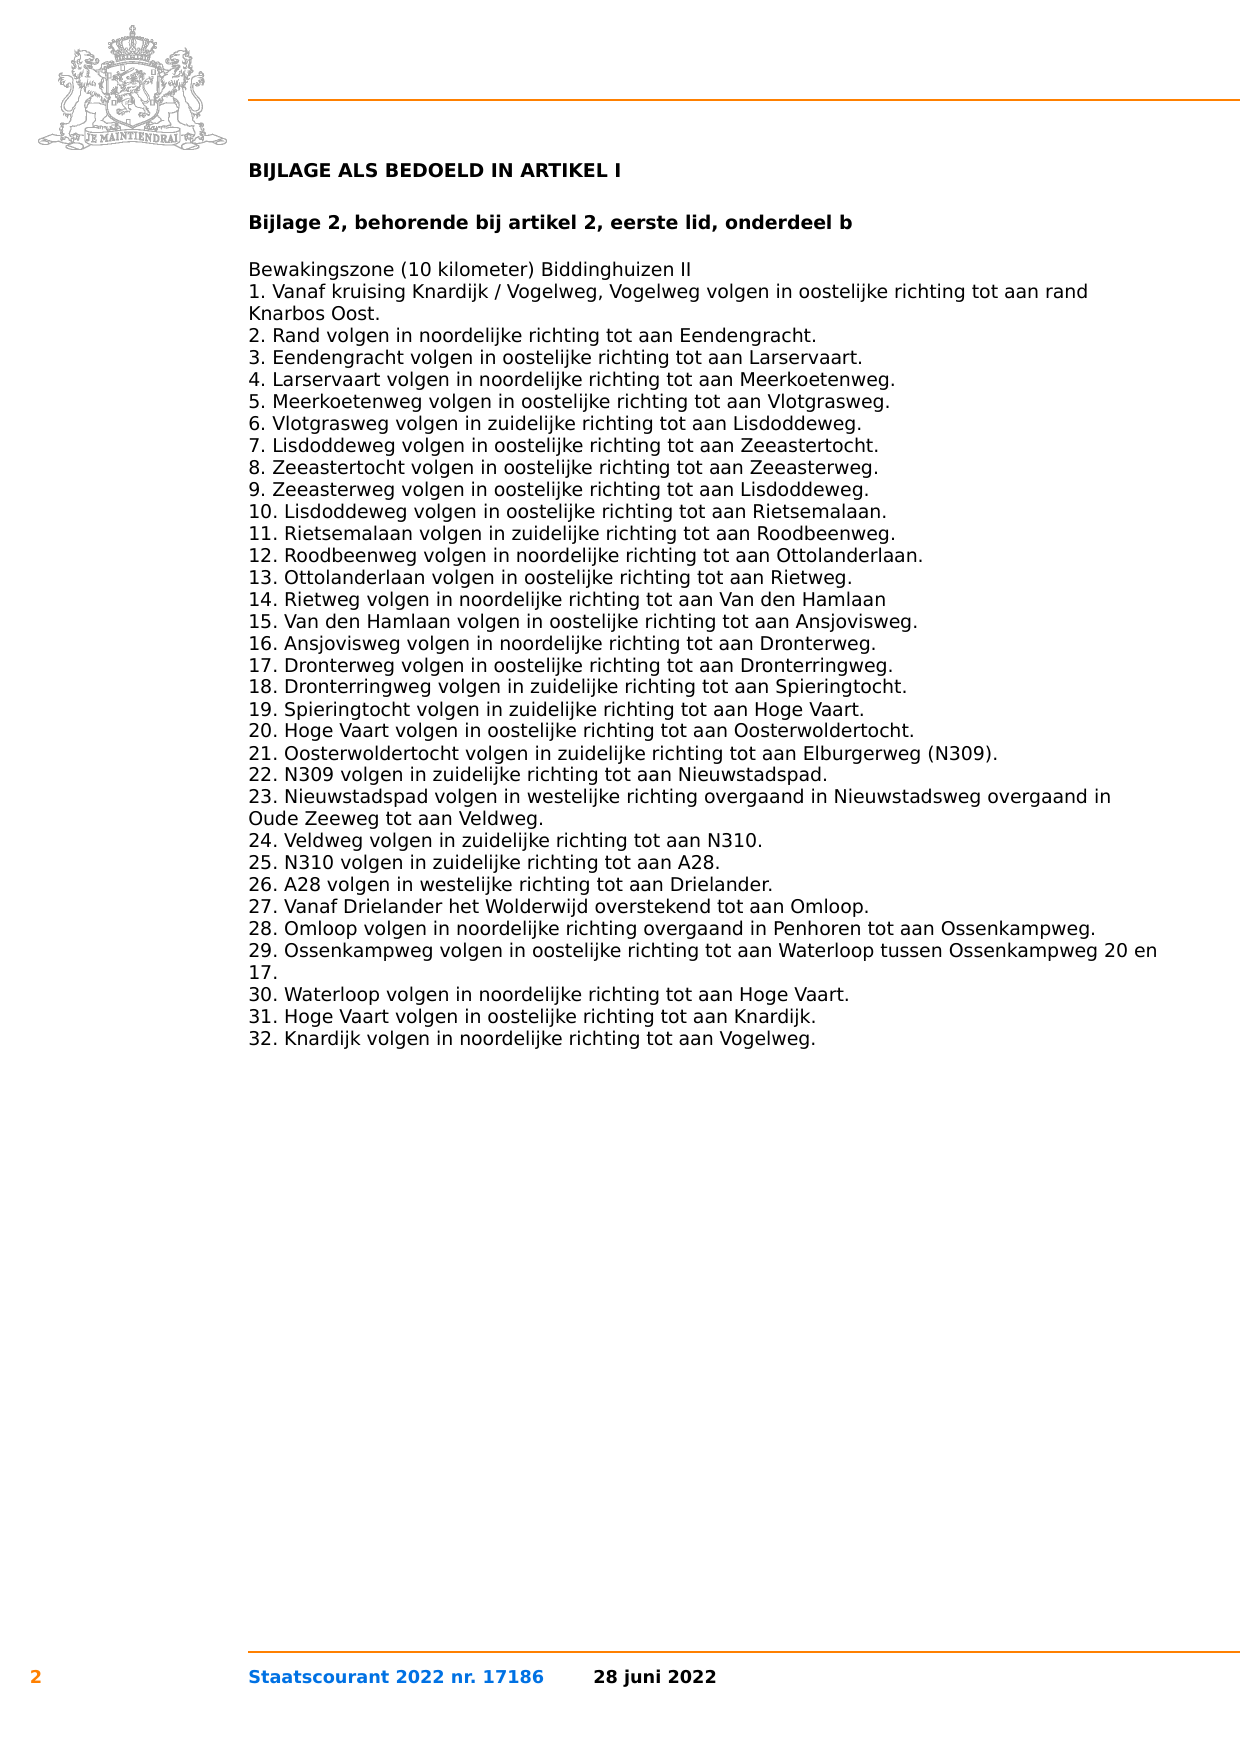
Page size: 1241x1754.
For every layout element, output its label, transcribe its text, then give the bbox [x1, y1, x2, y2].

text 29. Ossenkampweg volgen in oostelijke richting tot aan Waterloop tussen Ossenkampweg 20 en 17. [248, 940, 1163, 984]
text 8. Zeeastertocht volgen in oostelijke richting tot aan Zeeasterweg. [248, 457, 1163, 479]
text 10. Lisdoddeweg volgen in oostelijke richting tot aan Rietsemalaan. [248, 501, 1163, 523]
text 16. Ansjovisweg volgen in noordelijke richting tot aan Dronterweg. [248, 632, 1163, 654]
text 12. Roodbeenweg volgen in noordelijke richting tot aan Ottolanderlaan. [248, 544, 1163, 567]
picture [38, 25, 227, 150]
text 23. Nieuwstadspad volgen in westelijke richting overgaand in Nieuwstadsweg overgaand in Oude Zeeweg tot aan Veldweg. [248, 786, 1163, 830]
text 1. Vanaf kruising Knardijk / Vogelweg, Vogelweg volgen in oostelijke richting tot aan rand Knarbos Oost. [248, 281, 1163, 325]
text 31. Hoge Vaart volgen in oostelijke richting tot aan Knardijk. [248, 1006, 1163, 1028]
text 17. Dronterweg volgen in oostelijke richting tot aan Dronterringweg. [248, 654, 1163, 676]
text 5. Meerkoetenweg volgen in oostelijke richting tot aan Vlotgrasweg. [248, 391, 1163, 413]
text 3. Eendengracht volgen in oostelijke richting tot aan Larservaart. [248, 347, 1163, 369]
text 27. Vanaf Drielander het Wolderwijd overstekend tot aan Omloop. [248, 896, 1163, 918]
text 20. Hoge Vaart volgen in oostelijke richting tot aan Oosterwoldertocht. [248, 720, 1163, 742]
text 26. A28 volgen in westelijke richting tot aan Drielander. [248, 874, 1163, 896]
text 30. Waterloop volgen in noordelijke richting tot aan Hoge Vaart. [248, 984, 1163, 1006]
text 25. N310 volgen in zuidelijke richting tot aan A28. [248, 852, 1163, 874]
subtitle Bijlage 2, behorende bij artikel 2, eerste lid, onderdeel b [248, 212, 1163, 234]
subtitle BIJLAGE ALS BEDOELD IN ARTIKEL I [248, 160, 1163, 182]
text 24. Veldweg volgen in zuidelijke richting tot aan N310. [248, 830, 1163, 852]
text 13. Ottolanderlaan volgen in oostelijke richting tot aan Rietweg. [248, 567, 1163, 588]
text 15. Van den Hamlaan volgen in oostelijke richting tot aan Ansjovisweg. [248, 611, 1163, 632]
text 28. Omloop volgen in noordelijke richting overgaand in Penhoren tot aan Ossenkampweg. [248, 918, 1163, 940]
text 4. Larservaart volgen in noordelijke richting tot aan Meerkoetenweg. [248, 369, 1163, 391]
text 22. N309 volgen in zuidelijke richting tot aan Nieuwstadspad. [248, 764, 1163, 786]
text Bewakingszone (10 kilometer) Biddinghuizen II [248, 259, 1163, 281]
text 7. Lisdoddeweg volgen in oostelijke richting tot aan Zeeastertocht. [248, 435, 1163, 457]
text 9. Zeeasterweg volgen in oostelijke richting tot aan Lisdoddeweg. [248, 479, 1163, 501]
text 6. Vlotgrasweg volgen in zuidelijke richting tot aan Lisdoddeweg. [248, 413, 1163, 435]
text 18. Dronterringweg volgen in zuidelijke richting tot aan Spieringtocht. [248, 676, 1163, 698]
text 14. Rietweg volgen in noordelijke richting tot aan Van den Hamlaan [248, 588, 1163, 611]
text 21. Oosterwoldertocht volgen in zuidelijke richting tot aan Elburgerweg (N309). [248, 742, 1163, 764]
text 32. Knardijk volgen in noordelijke richting tot aan Vogelweg. [248, 1028, 1163, 1050]
text 11. Rietsemalaan volgen in zuidelijke richting tot aan Roodbeenweg. [248, 523, 1163, 544]
text 19. Spieringtocht volgen in zuidelijke richting tot aan Hoge Vaart. [248, 698, 1163, 720]
text 2. Rand volgen in noordelijke richting tot aan Eendengracht. [248, 325, 1163, 347]
